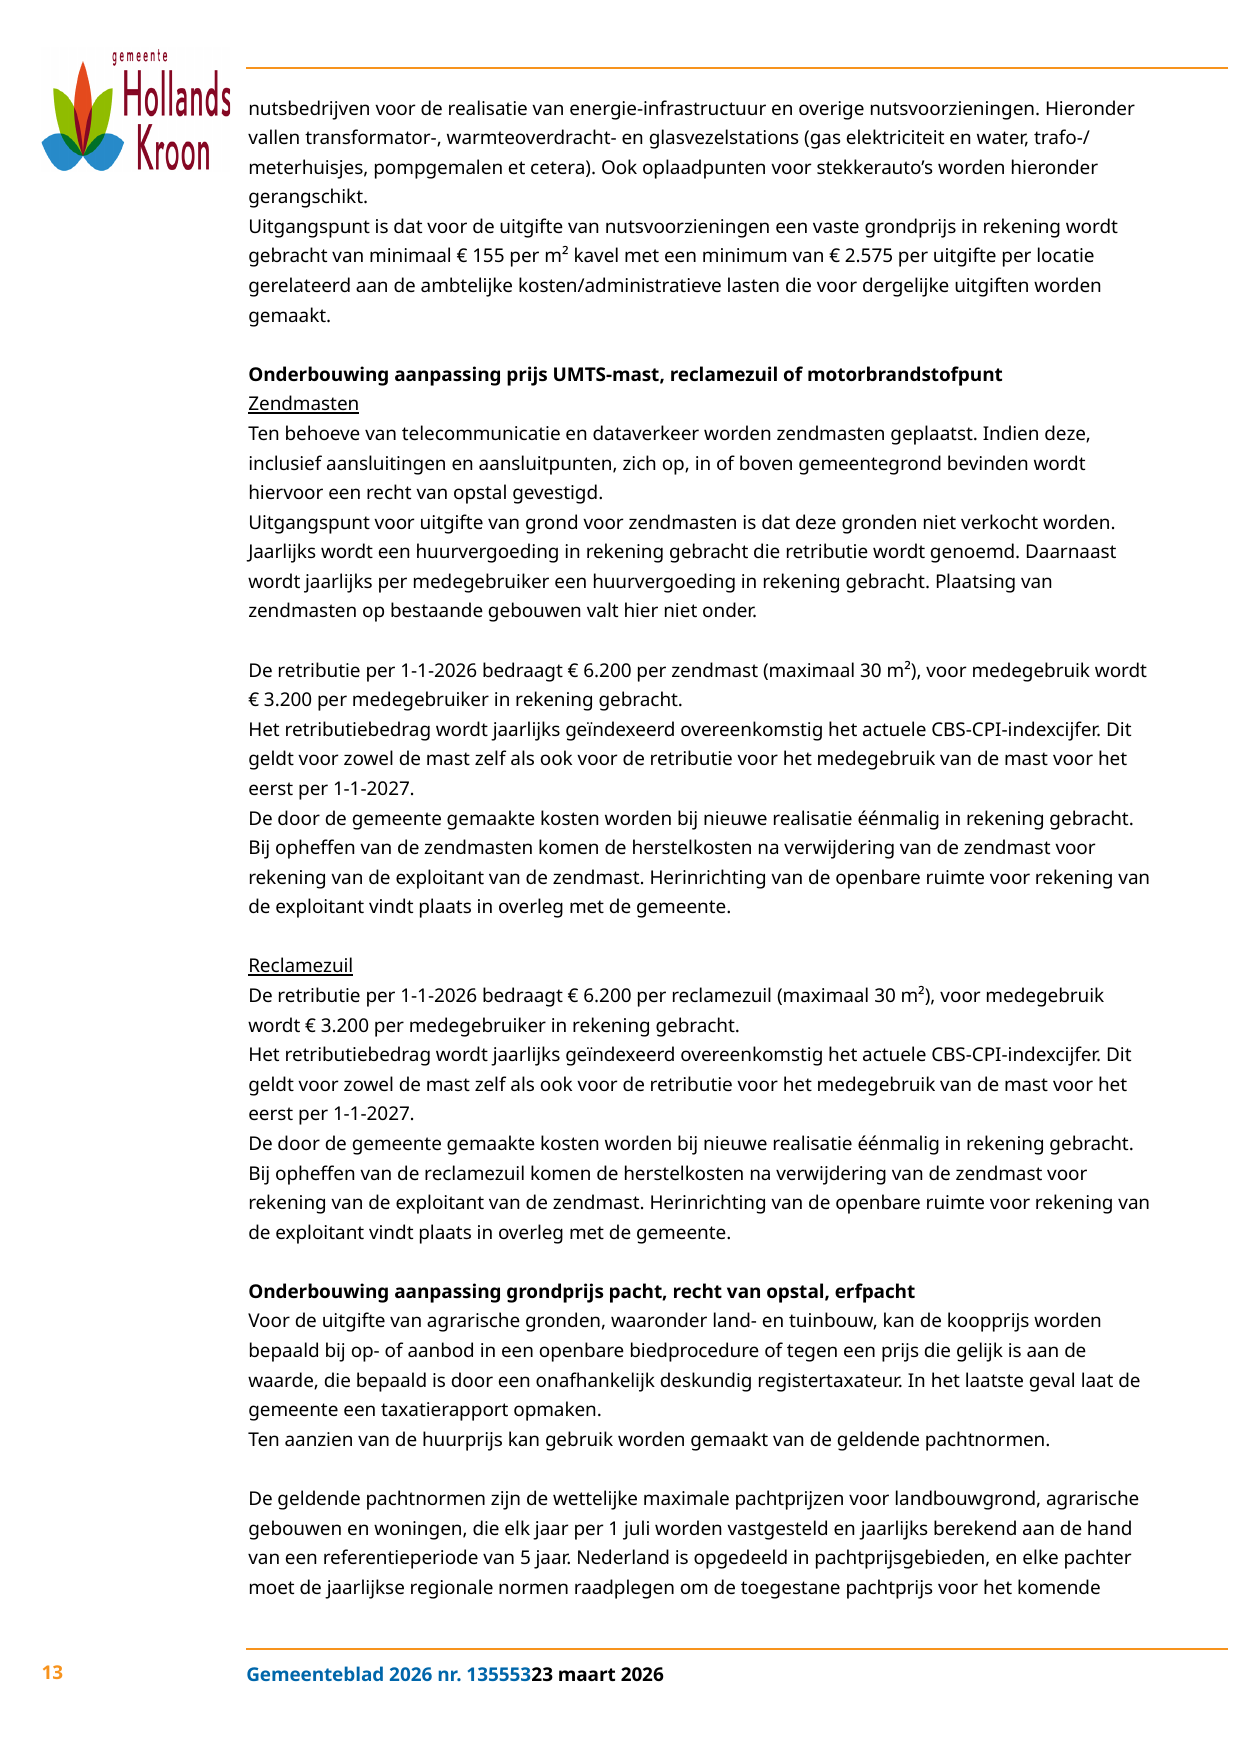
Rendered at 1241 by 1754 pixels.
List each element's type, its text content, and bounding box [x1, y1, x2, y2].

text Ten aanzien van de huurprijs kan gebruik worden gemaakt van de geldende pachtnormen. [248, 1426, 1152, 1452]
text Bij opheffen van de reclamezuil komen de herstelkosten na verwijdering van de zendmast voor rekening van de exploitant van de zendmast. Herinrichting van de openbare ruimte voor rekening van de exploitant vindt plaats in overleg met de gemeente. [248, 1160, 1152, 1245]
picture [41, 47, 231, 172]
text Onderbouwing aanpassing prijs UMTS-mast, reclamezuil of motorbrandstofpunt [248, 361, 1152, 387]
text De door de gemeente gemaakte kosten worden bij nieuwe realisatie éénmalig in rekening gebracht. [248, 805, 1152, 831]
text Uitgangspunt voor uitgifte van grond voor zendmasten is dat deze gronden niet verkocht worden. Jaarlijks wordt een huurvergoeding in rekening gebracht die retributie wordt genoemd. Daarnaast wordt jaarlijks per medegebruiker een huurvergoeding in rekening gebracht. Plaatsing van zendmasten op bestaande gebouwen valt hier niet onder. [248, 509, 1152, 623]
text Uitgangspunt is dat voor de uitgifte van nutsvoorzieningen een vaste grondprijs in rekening wordt gebracht van minimaal € 155 per m² kavel met een minimum van € 2.575 per uitgifte per locatie gerelateerd aan de ambtelijke kosten/administratieve lasten die voor dergelijke uitgiften worden gemaakt. [248, 213, 1152, 328]
text Ten behoeve van telecommunicatie en dataverkeer worden zendmasten geplaatst. Indien deze, inclusief aansluitingen en aansluitpunten, zich op, in of boven gemeentegrond bevinden wordt hiervoor een recht van opstal gevestigd. [248, 420, 1152, 505]
text Het retributiebedrag wordt jaarlijks geïndexeerd overeenkomstig het actuele CBS-CPI-indexcijfer. Dit geldt voor zowel de mast zelf als ook voor de retributie voor het medegebruik van de mast voor het eerst per 1-1-2027. [248, 1041, 1152, 1126]
text Zendmasten [248, 391, 1152, 416]
text Bij opheffen van de zendmasten komen de herstelkosten na verwijdering van de zendmast voor rekening van de exploitant van de zendmast. Herinrichting van de openbare ruimte voor rekening van de exploitant vindt plaats in overleg met de gemeente. [248, 834, 1152, 919]
text Reclamezuil [248, 953, 1152, 978]
text De retributie per 1-1-2026 bedraagt € 6.200 per zendmast (maximaal 30 m²), voor medegebruik wordt € 3.200 per medegebruiker in rekening gebracht. [248, 657, 1152, 712]
text De door de gemeente gemaakte kosten worden bij nieuwe realisatie éénmalig in rekening gebracht. [248, 1130, 1152, 1156]
text Het retributiebedrag wordt jaarlijks geïndexeerd overeenkomstig het actuele CBS-CPI-indexcijfer. Dit geldt voor zowel de mast zelf als ook voor de retributie voor het medegebruik van de mast voor het eerst per 1-1-2027. [248, 716, 1152, 801]
text Onderbouwing aanpassing grondprijs pacht, recht van opstal, erfpacht [248, 1278, 1152, 1304]
text De geldende pachtnormen zijn de wettelijke maximale pachtprijzen voor landbouwgrond, agrarische gebouwen en woningen, die elk jaar per 1 juli worden vastgesteld en jaarlijks berekend aan de hand van een referentieperiode van 5 jaar. Nederland is opgedeeld in pachtprijsgebieden, en elke pachter moet de jaarlijkse regionale normen raadplegen om de toegestane pachtprijs voor het komende [248, 1485, 1152, 1600]
text nutsbedrijven voor de realisatie van energie-infrastructuur en overige nutsvoorzieningen. Hieronder vallen transformator-, warmteoverdracht- en glasvezelstations (gas elektriciteit en water, trafo-/ meterhuisjes, pompgemalen et cetera). Ook oplaadpunten voor stekkerauto’s worden hieronder gerangschikt. [248, 95, 1152, 209]
text Voor de uitgifte van agrarische gronden, waaronder land- en tuinbouw, kan de koopprijs worden bepaald bij op- of aanbod in een openbare biedprocedure of tegen een prijs die gelijk is aan de waarde, die bepaald is door een onafhankelijk deskundig registertaxateur. In het laatste geval laat de gemeente een taxatierapport opmaken. [248, 1308, 1152, 1422]
text De retributie per 1-1-2026 bedraagt € 6.200 per reclamezuil (maximaal 30 m²), voor medegebruik wordt € 3.200 per medegebruiker in rekening gebracht. [248, 982, 1152, 1038]
